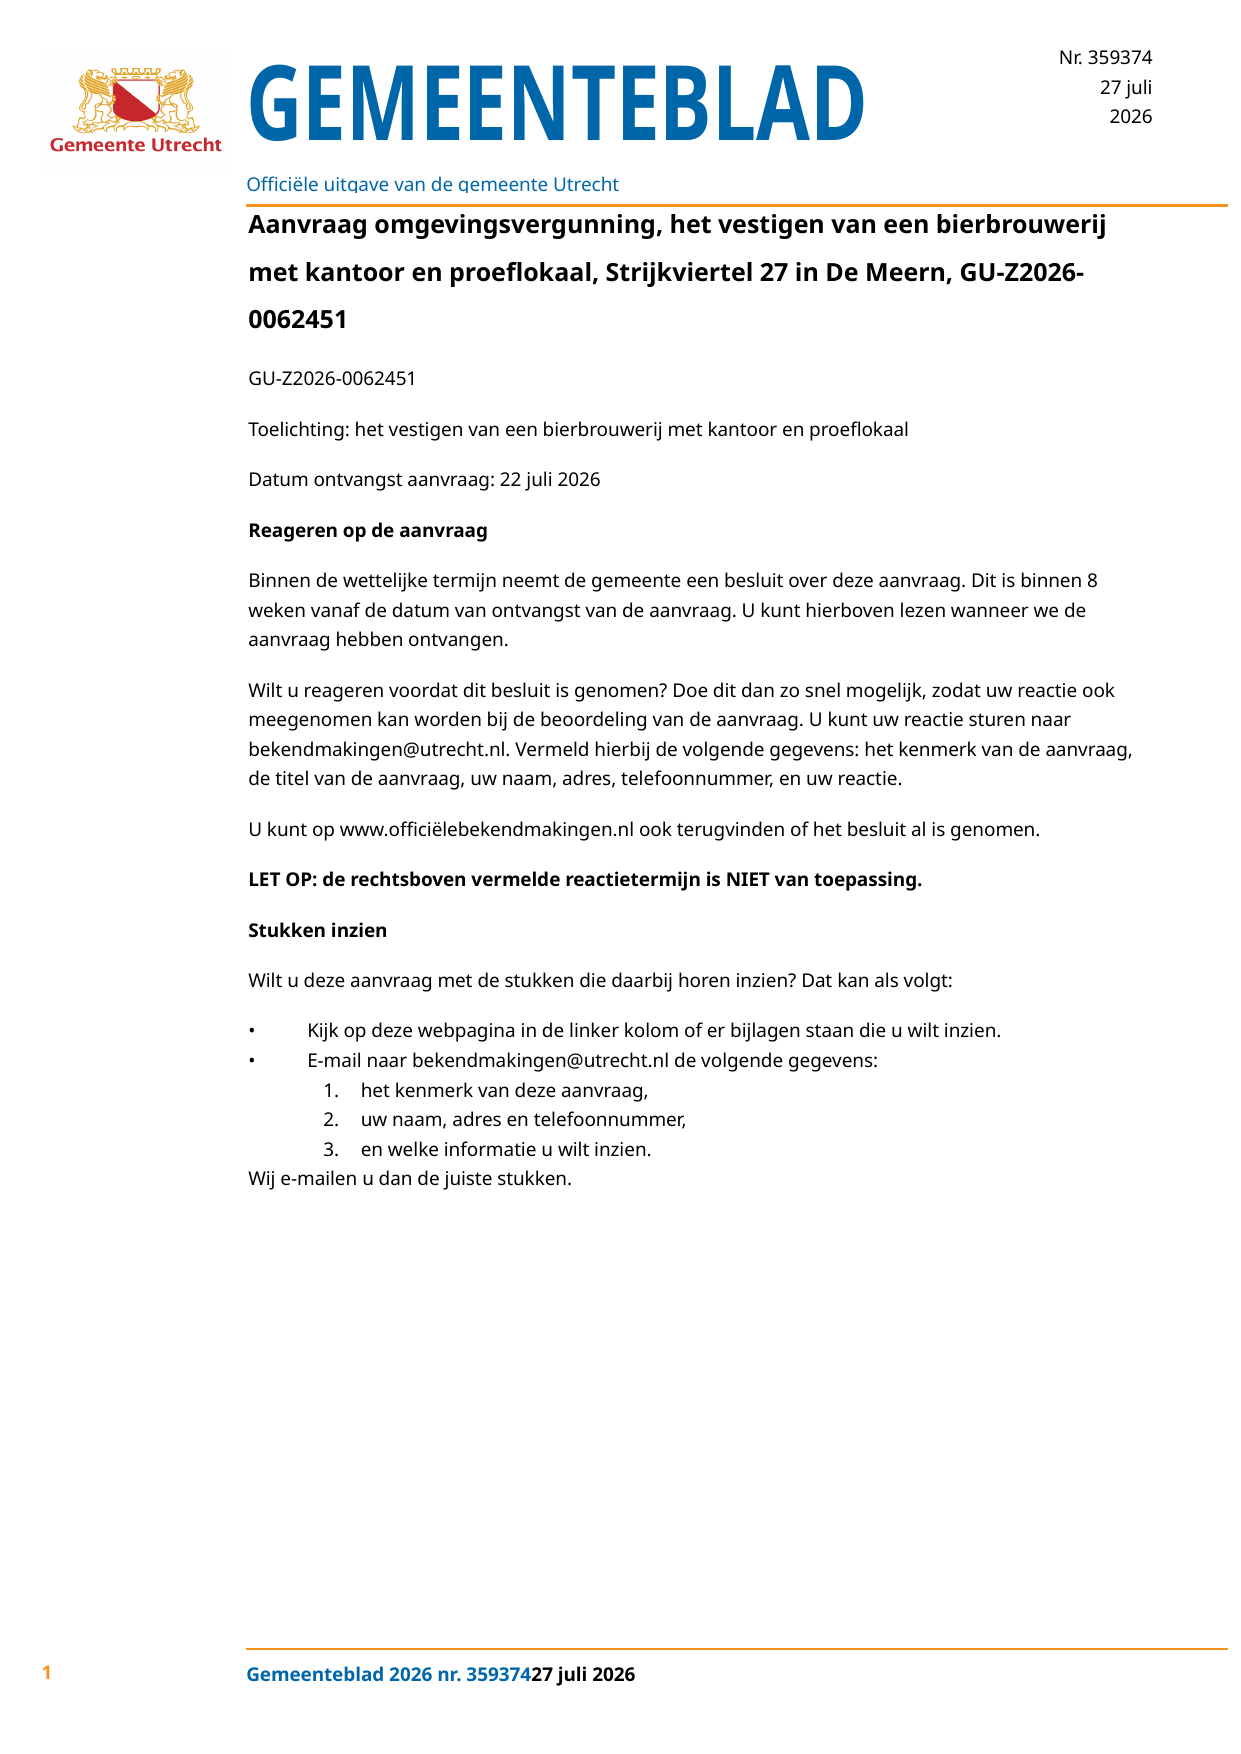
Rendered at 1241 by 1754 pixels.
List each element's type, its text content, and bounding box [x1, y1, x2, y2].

list E-mail naar bekendmakingen@utrecht.nl de volgende gegevens: [248, 1047, 1152, 1073]
text Toelichting: het vestigen van een bierbrouwerij met kantoor en proeflokaal [248, 416, 1152, 442]
list uw naam, adres en telefoonnummer, [323, 1106, 1152, 1132]
text U kunt op www.officiëlebekendmakingen.nl ook terugvinden of het besluit al is genomen. [248, 816, 1152, 842]
text LET OP: de rechtsboven vermelde reactietermijn is NIET van toepassing. [248, 866, 1152, 892]
picture [41, 47, 231, 172]
text Reageren op de aanvraag [248, 517, 1152, 542]
text Stukken inzien [248, 917, 1152, 942]
text Binnen de wettelijke termijn neemt de gemeente een besluit over deze aanvraag. Dit is binnen 8 weken vanaf de datum van ontvangst van de aanvraag. U kunt hierboven lezen wanneer we de aanvraag hebben ontvangen. [248, 567, 1152, 652]
text Datum ontvangst aanvraag: 22 juli 2026 [248, 466, 1152, 492]
text Wilt u reageren voordat dit besluit is genomen? Doe dit dan zo snel mogelijk, zodat uw reactie ook meegenomen kan worden bij de beoordeling van de aanvraag. U kunt uw reactie sturen naar bekendmakingen@utrecht.nl. Vermeld hierbij de volgende gegevens: het kenmerk van de aanvraag, de titel van de aanvraag, uw naam, adres, telefoonnummer, en uw reactie. [248, 677, 1152, 791]
list en welke informatie u wilt inzien. [323, 1136, 1152, 1162]
list het kenmerk van deze aanvraag, [323, 1077, 1152, 1102]
text Wij e-mailen u dan de juiste stukken. [248, 1166, 1152, 1191]
text Aanvraag omgevingsvergunning, het vestigen van een bierbrouwerij met kantoor en proeflokaal, Strijkviertel 27 in De Meern, GU-Z2026-0062451 [248, 207, 1152, 336]
list Kijk op deze webpagina in de linker kolom of er bijlagen staan die u wilt inzien. [248, 1018, 1152, 1043]
text Wilt u deze aanvraag met de stukken die daarbij horen inzien? Dat kan als volgt: [248, 967, 1152, 993]
text GU-Z2026-0062451 [248, 366, 1152, 391]
